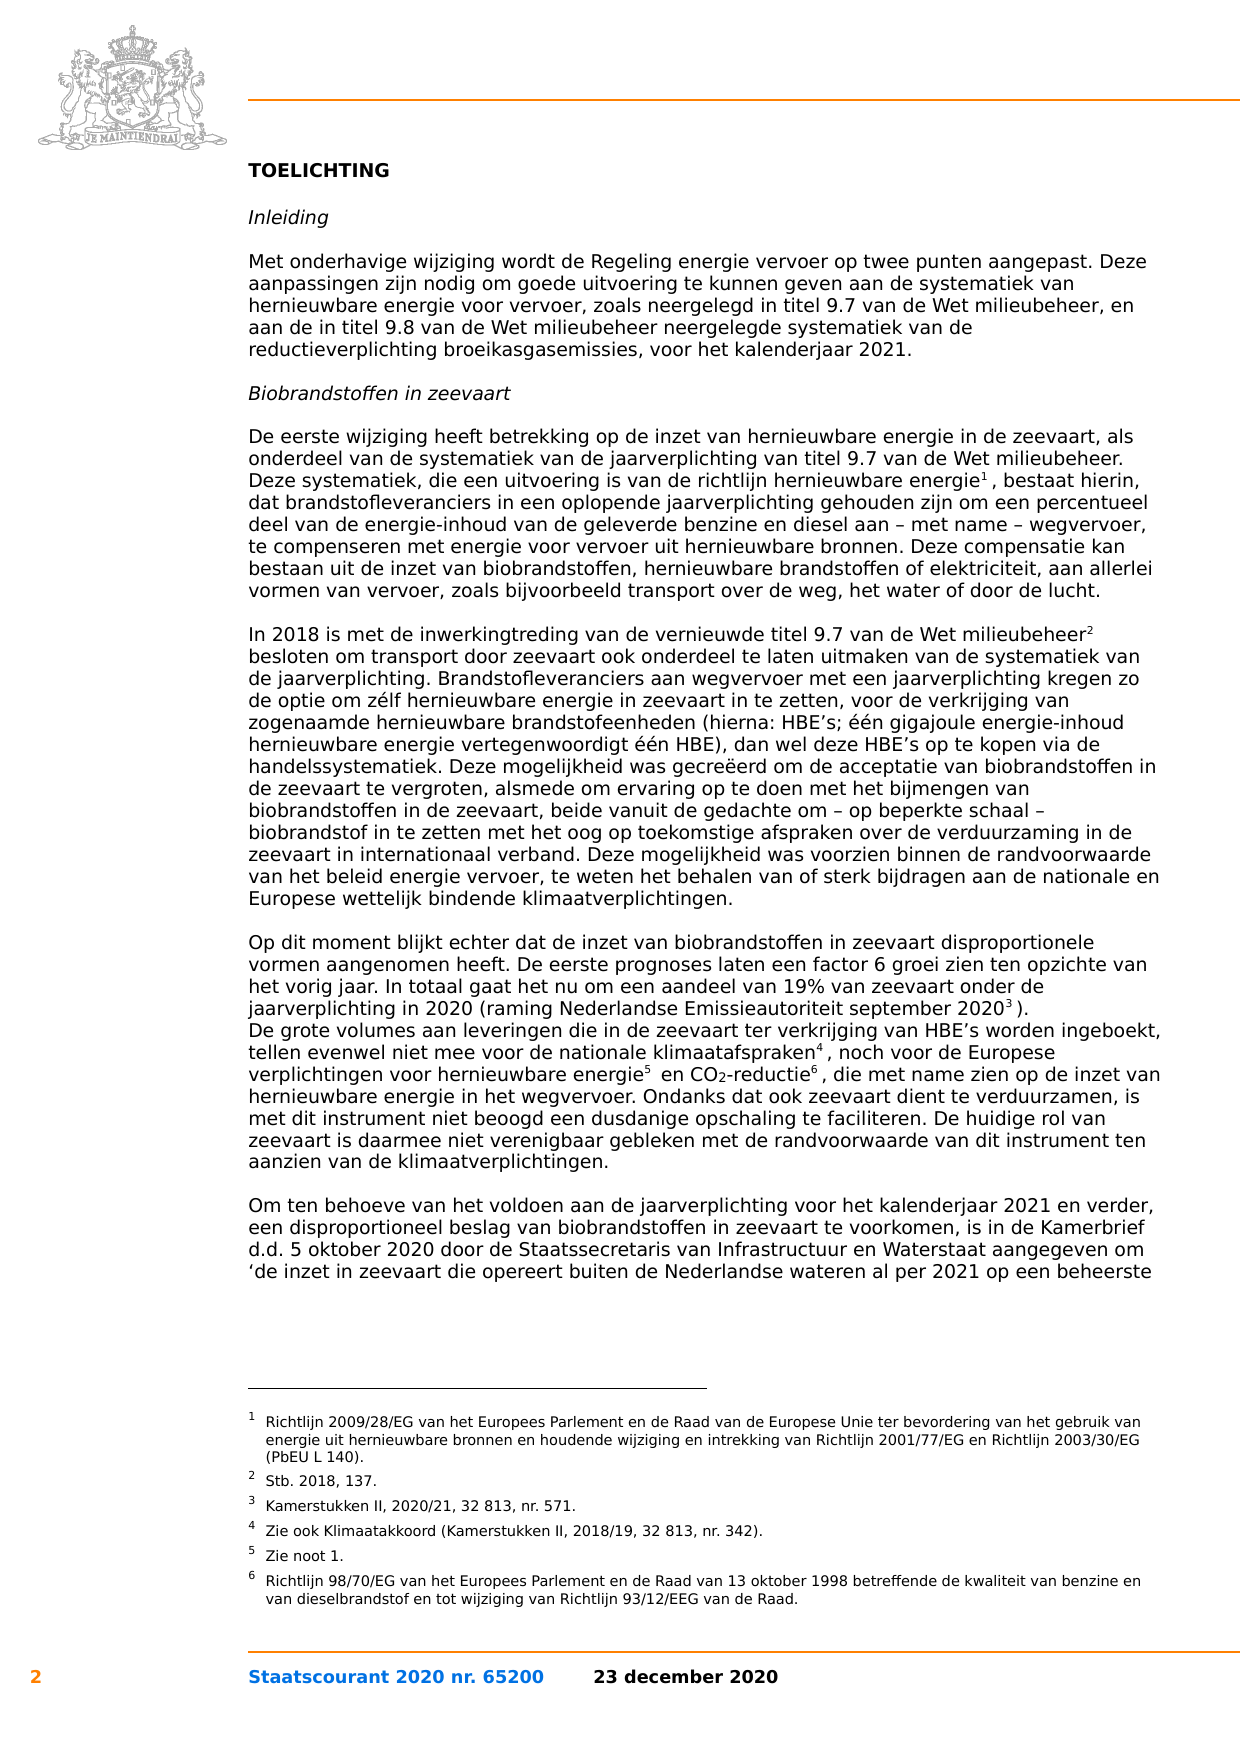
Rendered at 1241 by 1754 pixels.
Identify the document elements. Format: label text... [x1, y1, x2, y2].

text In 2018 is met de inwerkingtreding van de vernieuwde titel 9.7 van de Wet milieubeheer besloten om transport door zeevaart ook onderdeel te laten uitmaken van de systematiek van de jaarverplichting. Brandstofleveranciers aan wegvervoer met een jaarverplichting kregen zo de optie om zélf hernieuwbare energie in zeevaart in te zetten, voor de verkrijging van zogenaamde hernieuwbare brandstofeenheden (hierna: HBE’s; één gigajoule energie-inhoud hernieuwbare energie vertegenwoordigt één HBE), dan wel deze HBE’s op te kopen via de handelssystematiek. Deze mogelijkheid was gecreëerd om de acceptatie van biobrandstoffen in de zeevaart te vergroten, alsmede om ervaring op te doen met het bijmengen van biobrandstoffen in de zeevaart, beide vanuit de gedachte om – op beperkte schaal – biobrandstof in te zetten met het oog op toekomstige afspraken over de verduurzaming in de zeevaart in internationaal verband. Deze mogelijkheid was voorzien binnen de randvoorwaarde van het beleid energie vervoer, te weten het behalen van of sterk bijdragen aan de nationale en Europese wettelijk bindende klimaatverplichtingen. [248, 624, 1163, 910]
text Richtlijn 2009/28/EG van het Europees Parlement en de Raad van de Europese Unie ter bevordering van het gebruik van energie uit hernieuwbare bronnen en houdende wijziging en intrekking van Richtlijn 2001/77/EG en Richtlijn 2003/30/EG (PbEU L 140). [248, 1410, 1163, 1466]
subtitle TOELICHTING [248, 160, 1163, 182]
text Met onderhavige wijziging wordt de Regeling energie vervoer op twee punten aangepast. Deze aanpassingen zijn nodig om goede uitvoering te kunnen geven aan de systematiek van hernieuwbare energie voor vervoer, zoals neergelegd in titel 9.7 van de Wet milieubeheer, en aan de in titel 9.8 van de Wet milieubeheer neergelegde systematiek van de reductieverplichting broeikasgasemissies, voor het kalenderjaar 2021. [248, 251, 1163, 361]
text Richtlijn 98/70/EG van het Europees Parlement en de Raad van 13 oktober 1998 betreffende de kwaliteit van benzine en van dieselbrandstof en tot wijziging van Richtlijn 93/12/EEG van de Raad. [248, 1569, 1163, 1608]
picture [38, 25, 227, 150]
subtitle Biobrandstoffen in zeevaart [248, 382, 1163, 404]
text Op dit moment blijkt echter dat de inzet van biobrandstoffen in zeevaart disproportionele vormen aangenomen heeft. De eerste prognoses laten een factor 6 groei zien ten opzichte van het vorig jaar. In totaal gaat het nu om een aandeel van 19% van zeevaart onder de jaarverplichting in 2020 (raming Nederlandse Emissieautoriteit september 2020). [248, 932, 1163, 1019]
text Zie ook Klimaatakkoord (Kamerstukken II, 2018/19, 32 813, nr. 342). [248, 1519, 1163, 1541]
text De grote volumes aan leveringen die in de zeevaart ter verkrijging van HBE’s worden ingeboekt, tellen evenwel niet mee voor de nationale klimaatafspraken, noch voor de Europese verplichtingen voor hernieuwbare energie en CO2-reductie, die met name zien op de inzet van hernieuwbare energie in het wegvervoer. Ondanks dat ook zeevaart dient te verduurzamen, is met dit instrument niet beoogd een dusdanige opschaling te faciliteren. De huidige rol van zeevaart is daarmee niet verenigbaar gebleken met de randvoorwaarde van dit instrument ten aanzien van de klimaatverplichtingen. [248, 1019, 1163, 1173]
text Om ten behoeve van het voldoen aan de jaarverplichting voor het kalenderjaar 2021 en verder, een disproportioneel beslag van biobrandstoffen in zeevaart te voorkomen, is in de Kamerbrief d.d. 5 oktober 2020 door de Staatssecretaris van Infrastructuur en Waterstaat aangegeven om ‘de inzet in zeevaart die opereert buiten de Nederlandse wateren al per 2021 op een beheerste [248, 1195, 1163, 1283]
text Kamerstukken II, 2020/21, 32 813, nr. 571. [248, 1494, 1163, 1516]
text Zie noot 1. [248, 1544, 1163, 1566]
text Stb. 2018, 137. [248, 1469, 1163, 1491]
subtitle Inleiding [248, 207, 1163, 229]
text De eerste wijziging heeft betrekking op de inzet van hernieuwbare energie in de zeevaart, als onderdeel van de systematiek van de jaarverplichting van titel 9.7 van de Wet milieubeheer. Deze systematiek, die een uitvoering is van de richtlijn hernieuwbare energie, bestaat hierin, dat brandstofleveranciers in een oplopende jaarverplichting gehouden zijn om een percentueel deel van de energie-inhoud van de geleverde benzine en diesel aan – met name – wegvervoer, te compenseren met energie voor vervoer uit hernieuwbare bronnen. Deze compensatie kan bestaan uit de inzet van biobrandstoffen, hernieuwbare brandstoffen of elektriciteit, aan allerlei vormen van vervoer, zoals bijvoorbeeld transport over de weg, het water of door de lucht. [248, 426, 1163, 602]
